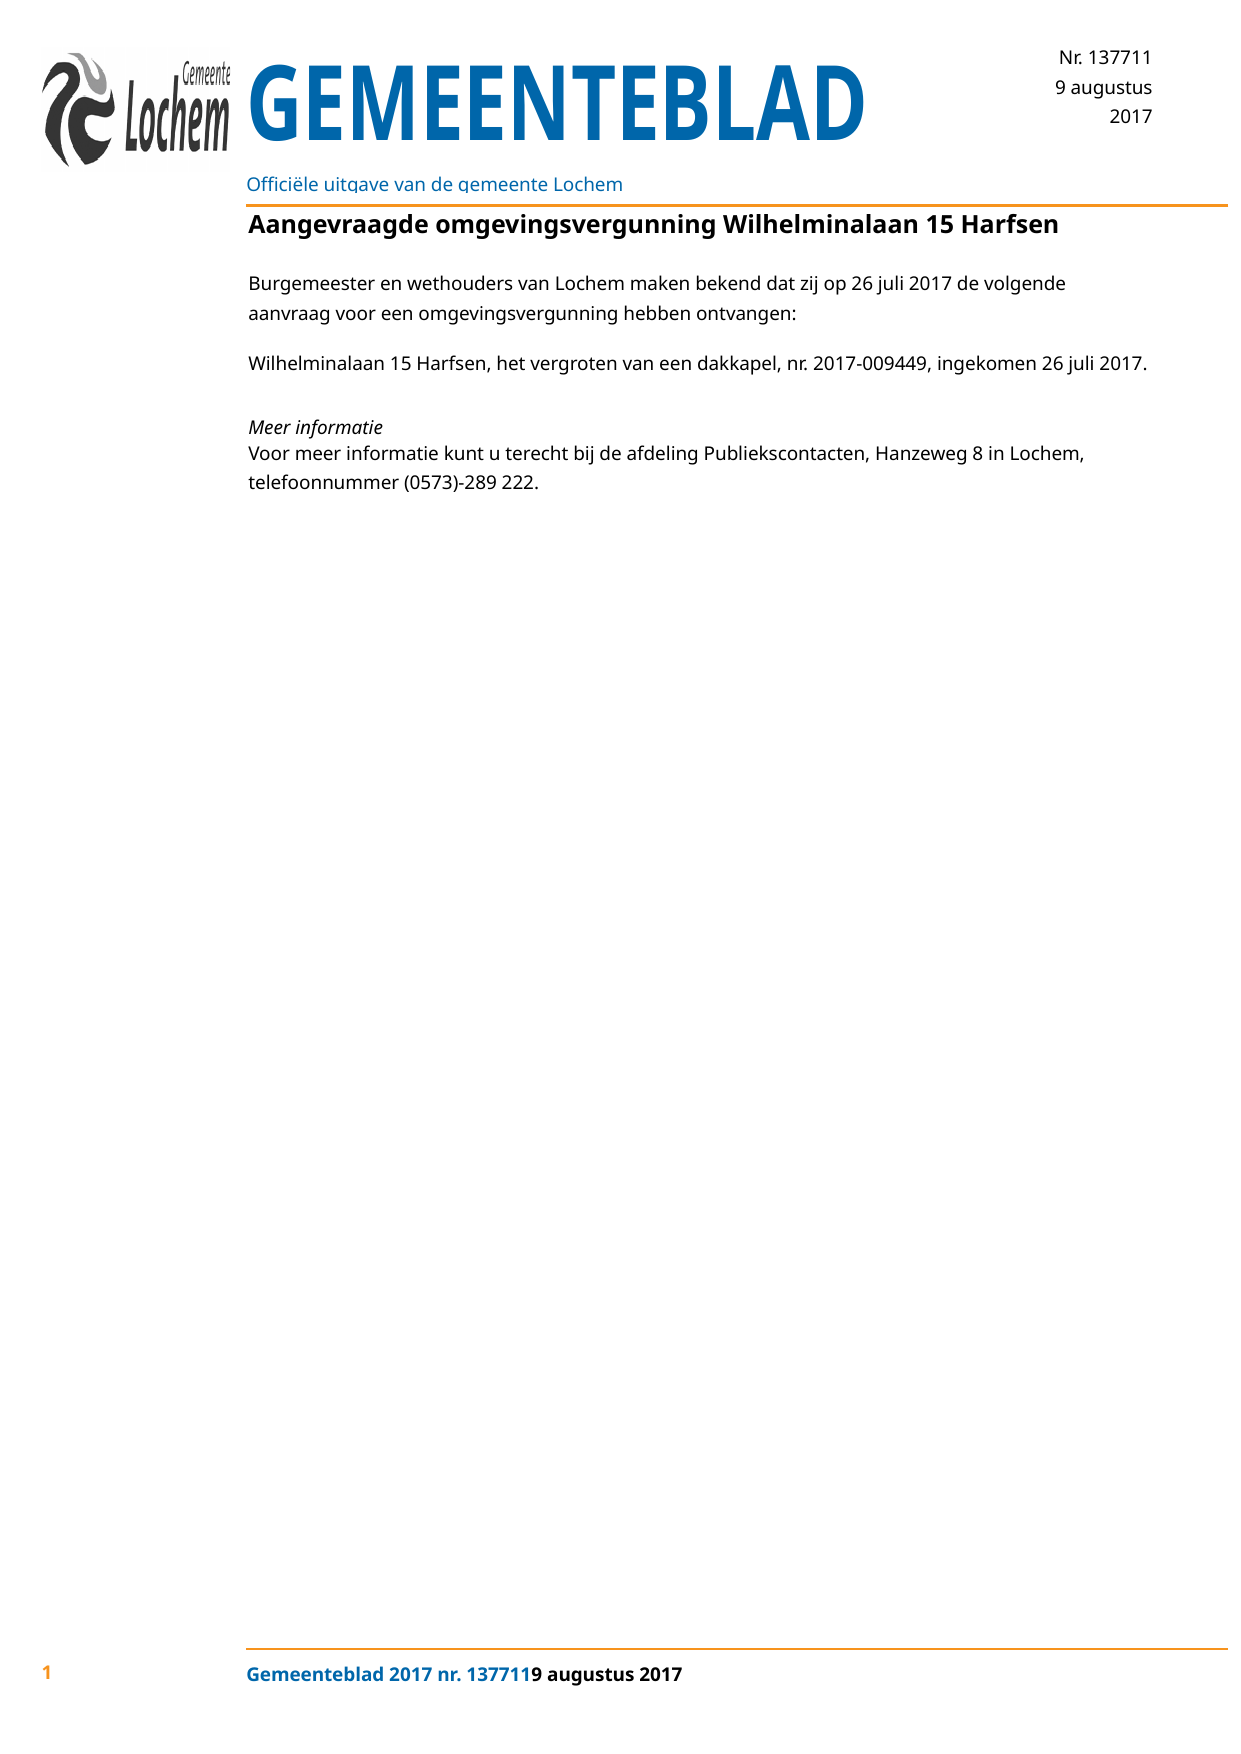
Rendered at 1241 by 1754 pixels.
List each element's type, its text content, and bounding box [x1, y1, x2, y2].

picture [41, 47, 231, 172]
text Aangevraagde omgevingsvergunning Wilhelminalaan 15 Harfsen [248, 207, 1152, 241]
text Voor meer informatie kunt u terecht bij de afdeling Publiekscontacten, Hanzeweg 8 in Lochem, telefoonnummer (0573)-289 222. [248, 440, 1152, 495]
text Wilhelminalaan 15 Harfsen, het vergroten van een dakkapel, nr. 2017-009449, ingekomen 26 juli 2017. [248, 350, 1152, 376]
text Meer informatie [248, 414, 1152, 440]
text Burgemeester en wethouders van Lochem maken bekend dat zij op 26 juli 2017 de volgende aanvraag voor een omgevingsvergunning hebben ontvangen: [248, 270, 1152, 326]
